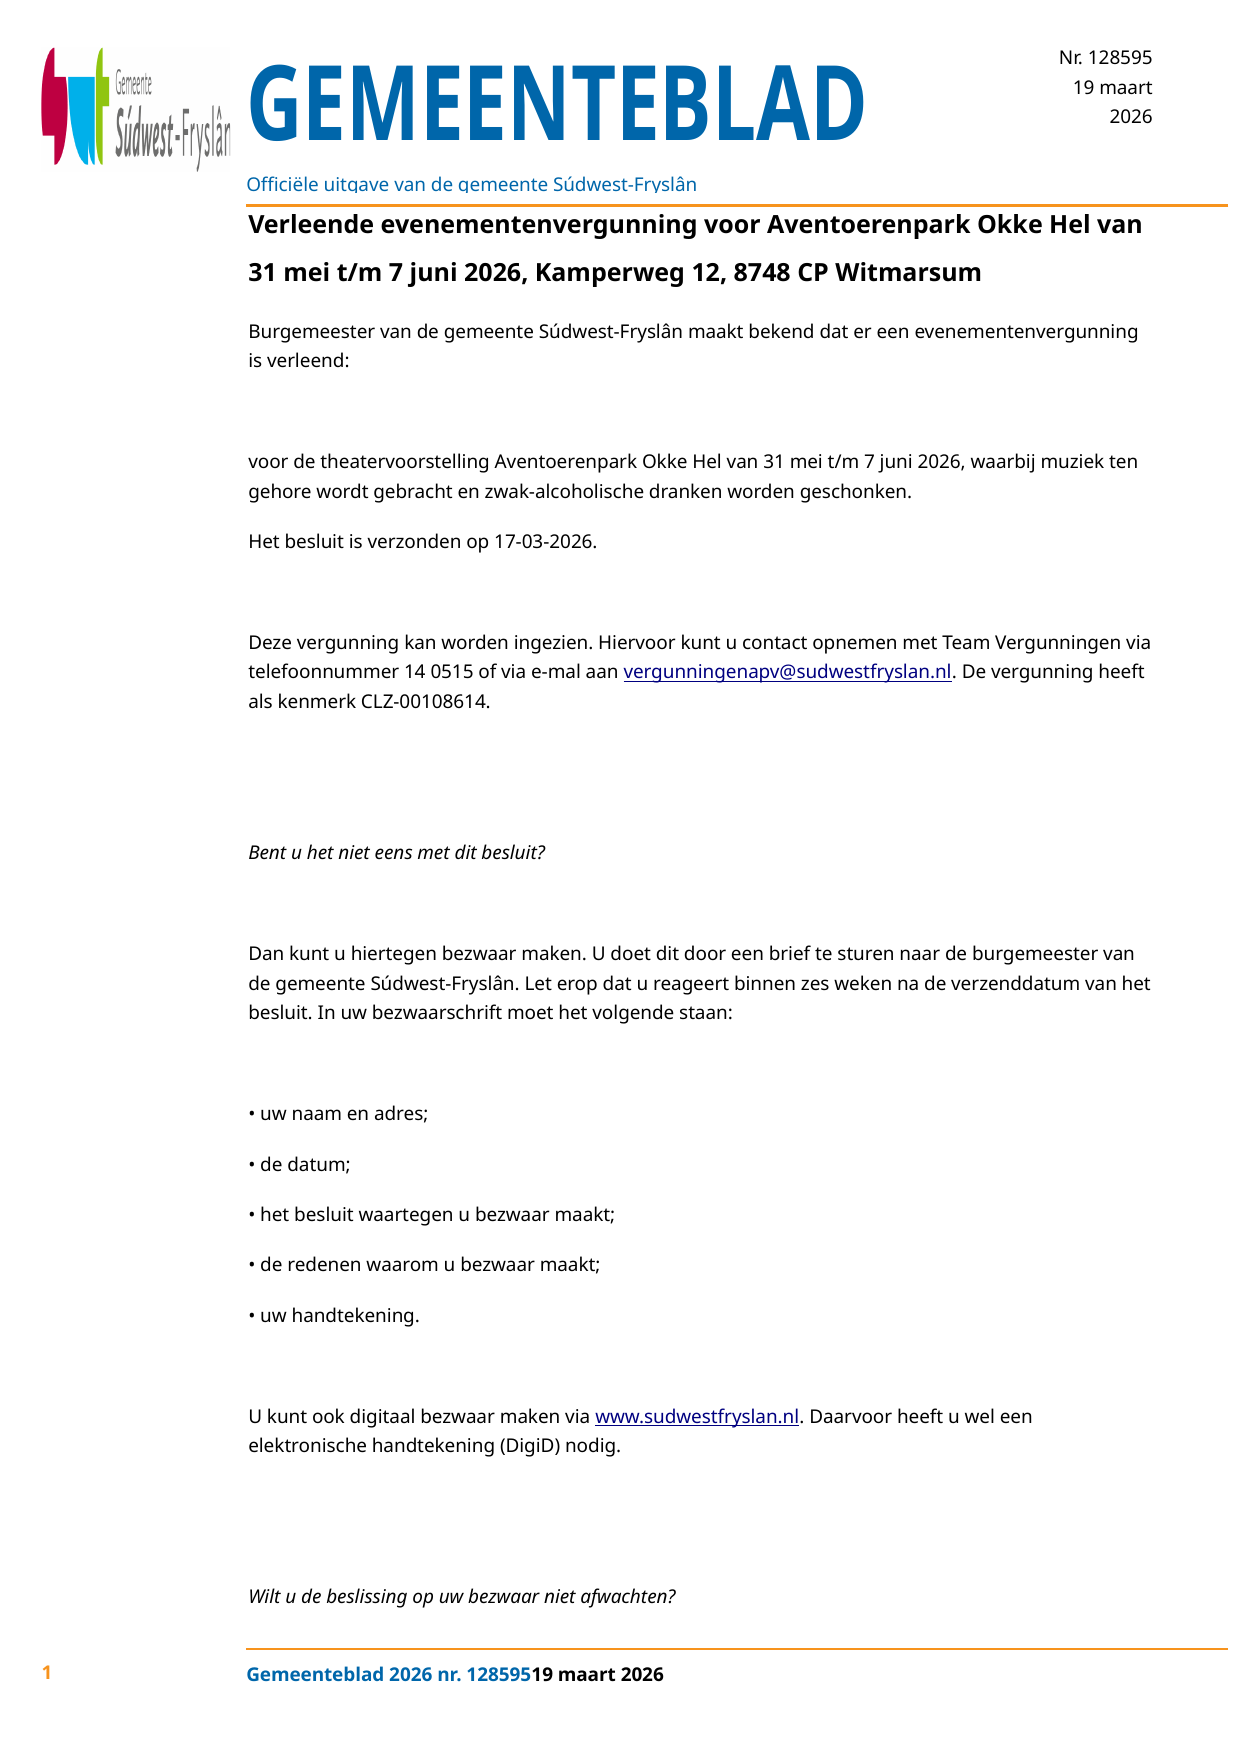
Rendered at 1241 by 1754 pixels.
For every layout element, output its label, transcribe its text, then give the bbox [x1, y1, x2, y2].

picture [41, 47, 231, 172]
text Wilt u de beslissing op uw bezwaar niet afwachten? [248, 1584, 1152, 1609]
text Deze vergunning kan worden ingezien. Hiervoor kunt u contact opnemen met Team Vergunningen via telefoonnummer 14 0515 of via e-mal aan vergunningenapv@sudwestfryslan.nl. De vergunning heeft als kenmerk CLZ-00108614. [248, 629, 1152, 714]
text • het besluit waartegen u bezwaar maakt; [248, 1201, 1152, 1227]
text Het besluit is verzonden op 17-03-2026. [248, 528, 1152, 554]
text • uw handtekening. [248, 1302, 1152, 1328]
text U kunt ook digitaal bezwaar maken via www.sudwestfryslan.nl. Daarvoor heeft u wel een elektronische handtekening (DigiD) nodig. [248, 1403, 1152, 1458]
text Bent u het niet eens met dit besluit? [248, 839, 1152, 865]
text • de datum; [248, 1151, 1152, 1177]
text • uw naam en adres; [248, 1100, 1152, 1126]
text Burgemeester van de gemeente Súdwest-Fryslân maakt bekend dat er een evenementenvergunning is verleend: [248, 318, 1152, 373]
text voor de theatervoorstelling Aventoerenpark Okke Hel van 31 mei t/m 7 juni 2026, waarbij muziek ten gehore wordt gebracht en zwak-alcoholische dranken worden geschonken. [248, 448, 1152, 504]
text Dan kunt u hiertegen bezwaar maken. U doet dit door een brief te sturen naar de burgemeester van de gemeente Súdwest-Fryslân. Let erop dat u reageert binnen zes weken na de verzenddatum van het besluit. In uw bezwaarschrift moet het volgende staan: [248, 940, 1152, 1025]
text Verleende evenementenvergunning voor Aventoerenpark Okke Hel van 31 mei t/m 7 juni 2026, Kamperweg 12, 8748 CP Witmarsum [248, 207, 1152, 288]
text • de redenen waarom u bezwaar maakt; [248, 1252, 1152, 1277]
